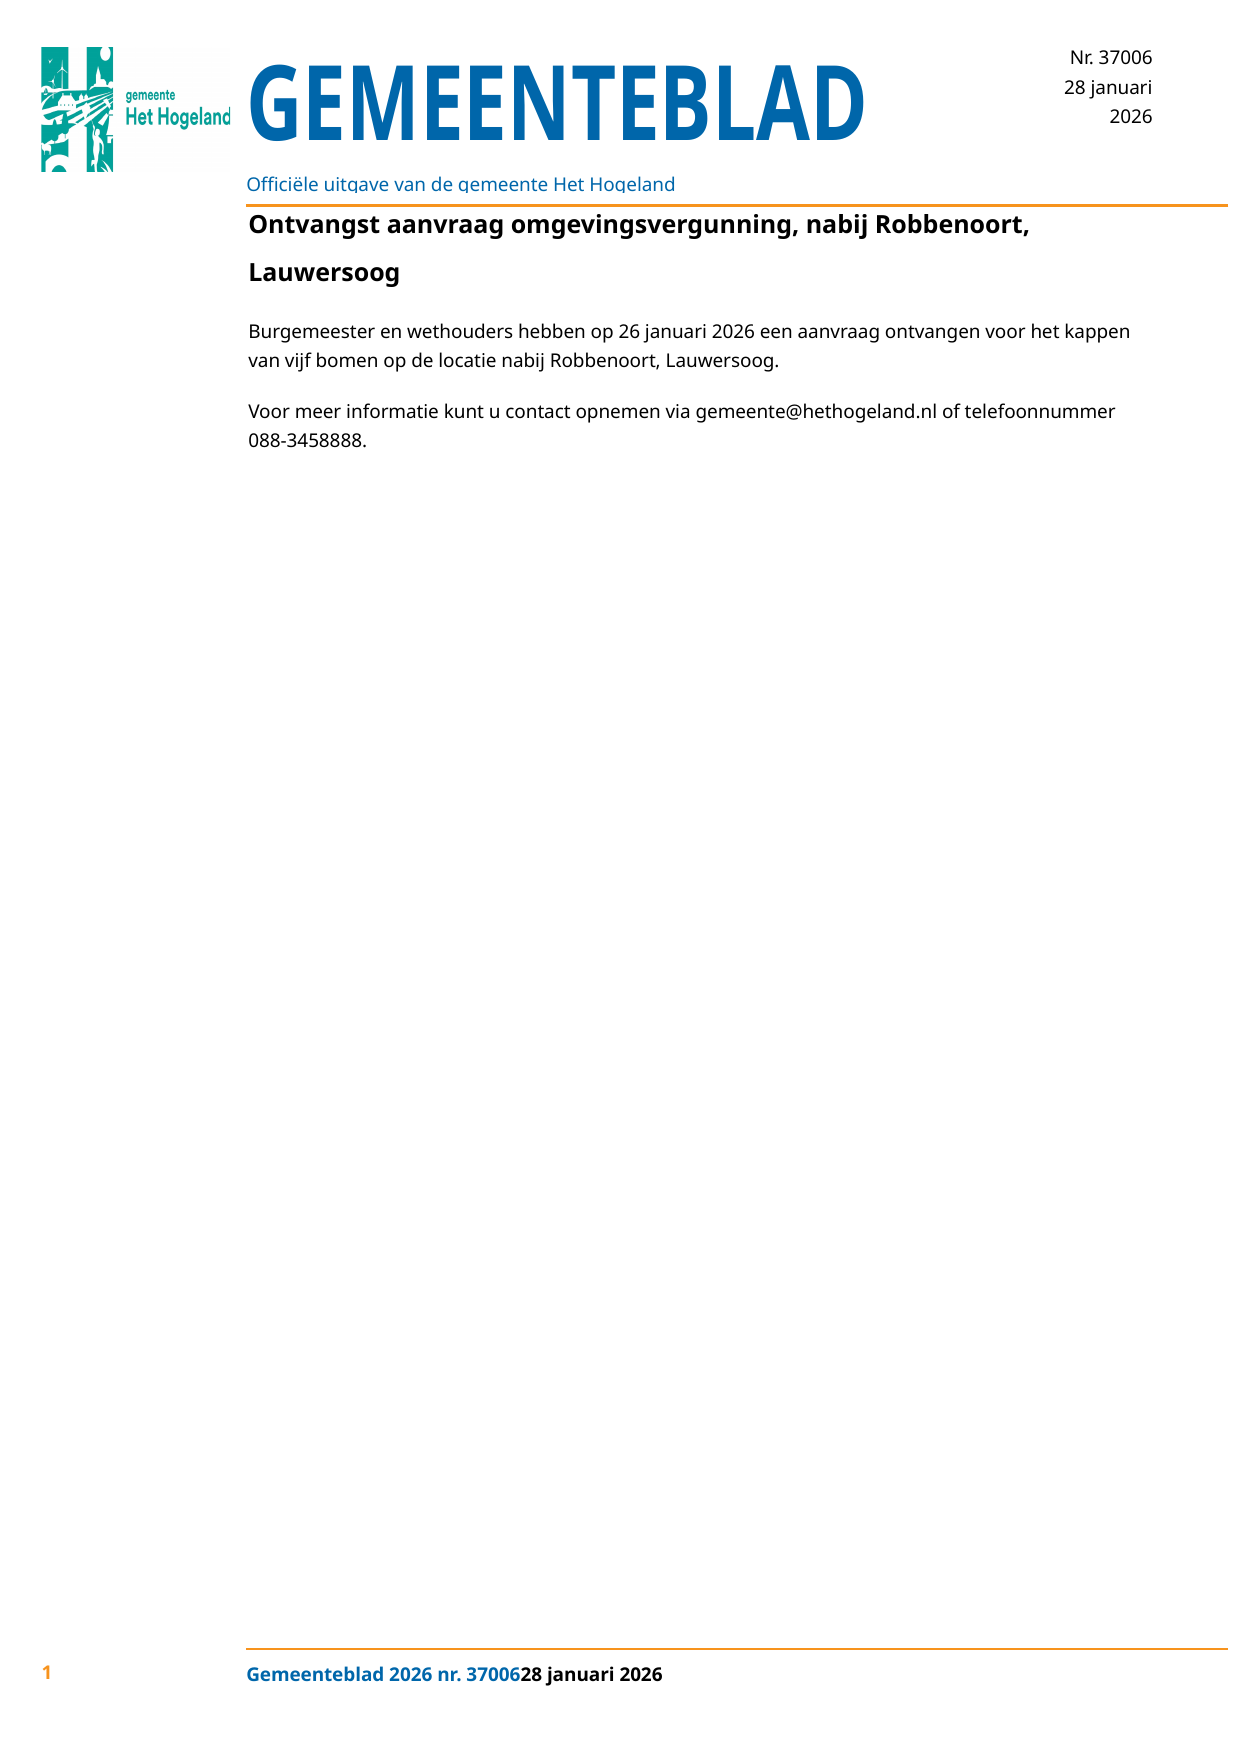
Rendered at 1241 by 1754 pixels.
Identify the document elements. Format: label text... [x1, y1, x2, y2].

picture [41, 47, 231, 172]
text Burgemeester en wethouders hebben op 26 januari 2026 een aanvraag ontvangen voor het kappen van vijf bomen op de locatie nabij Robbenoort, Lauwersoog. [248, 318, 1152, 373]
text Voor meer informatie kunt u contact opnemen via gemeente@hethogeland.nl of telefoonnummer 088-3458888. [248, 398, 1152, 453]
text Ontvangst aanvraag omgevingsvergunning, nabij Robbenoort, Lauwersoog [248, 207, 1152, 288]
